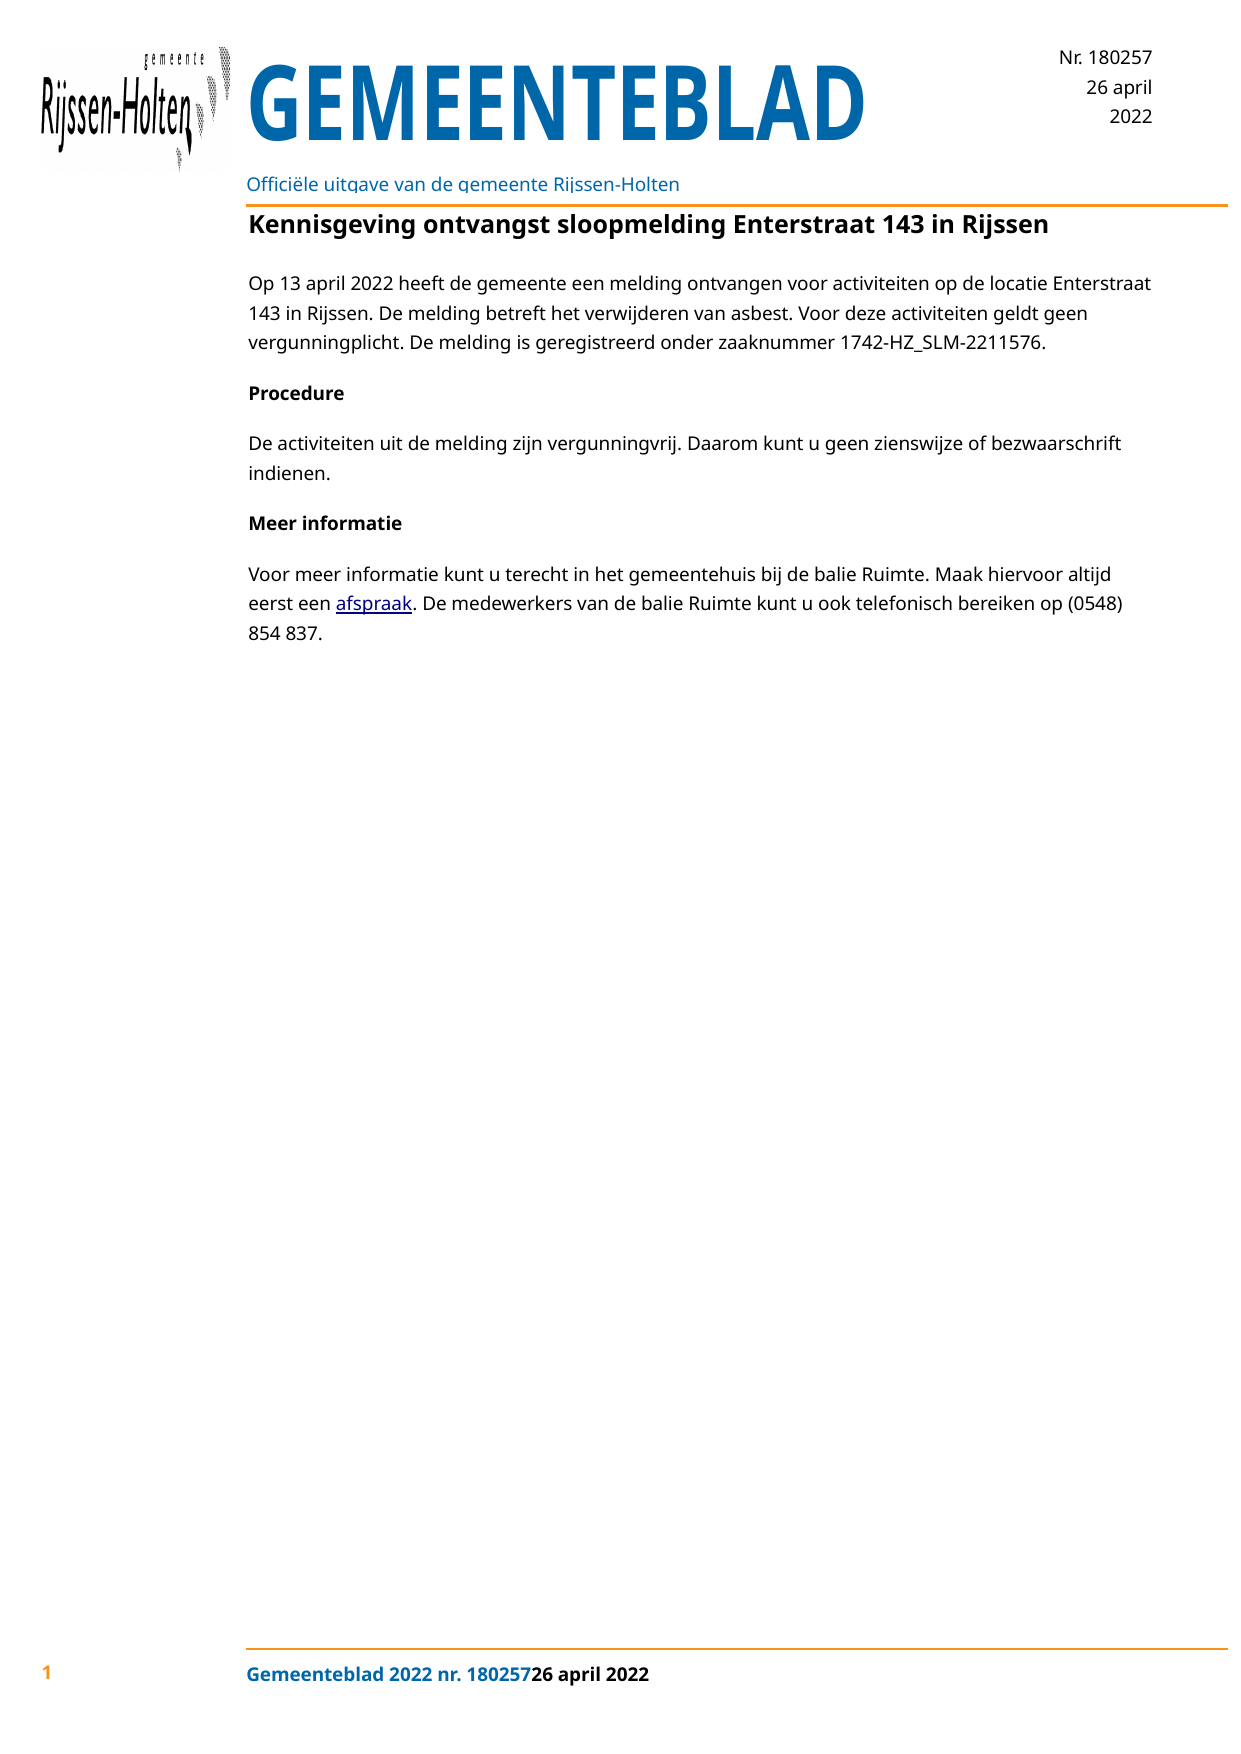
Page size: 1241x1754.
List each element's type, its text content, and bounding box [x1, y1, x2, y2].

text Voor meer informatie kunt u terecht in het gemeentehuis bij de balie Ruimte. Maak hiervoor altijd eerst een afspraak. De medewerkers van de balie Ruimte kunt u ook telefonisch bereiken op (0548) 854 837. [248, 561, 1152, 646]
text Op 13 april 2022 heeft de gemeente een melding ontvangen voor activiteiten op de locatie Enterstraat 143 in Rijssen. De melding betreft het verwijderen van asbest. Voor deze activiteiten geldt geen vergunningplicht. De melding is geregistreerd onder zaaknummer 1742-HZ_SLM-2211576. [248, 270, 1152, 355]
text Kennisgeving ontvangst sloopmelding Enterstraat 143 in Rijssen [248, 207, 1152, 241]
text Procedure [248, 380, 1152, 406]
picture [41, 47, 231, 172]
text Meer informatie [248, 510, 1152, 536]
text De activiteiten uit de melding zijn vergunningvrij. Daarom kunt u geen zienswijze of bezwaarschrift indienen. [248, 430, 1152, 486]
